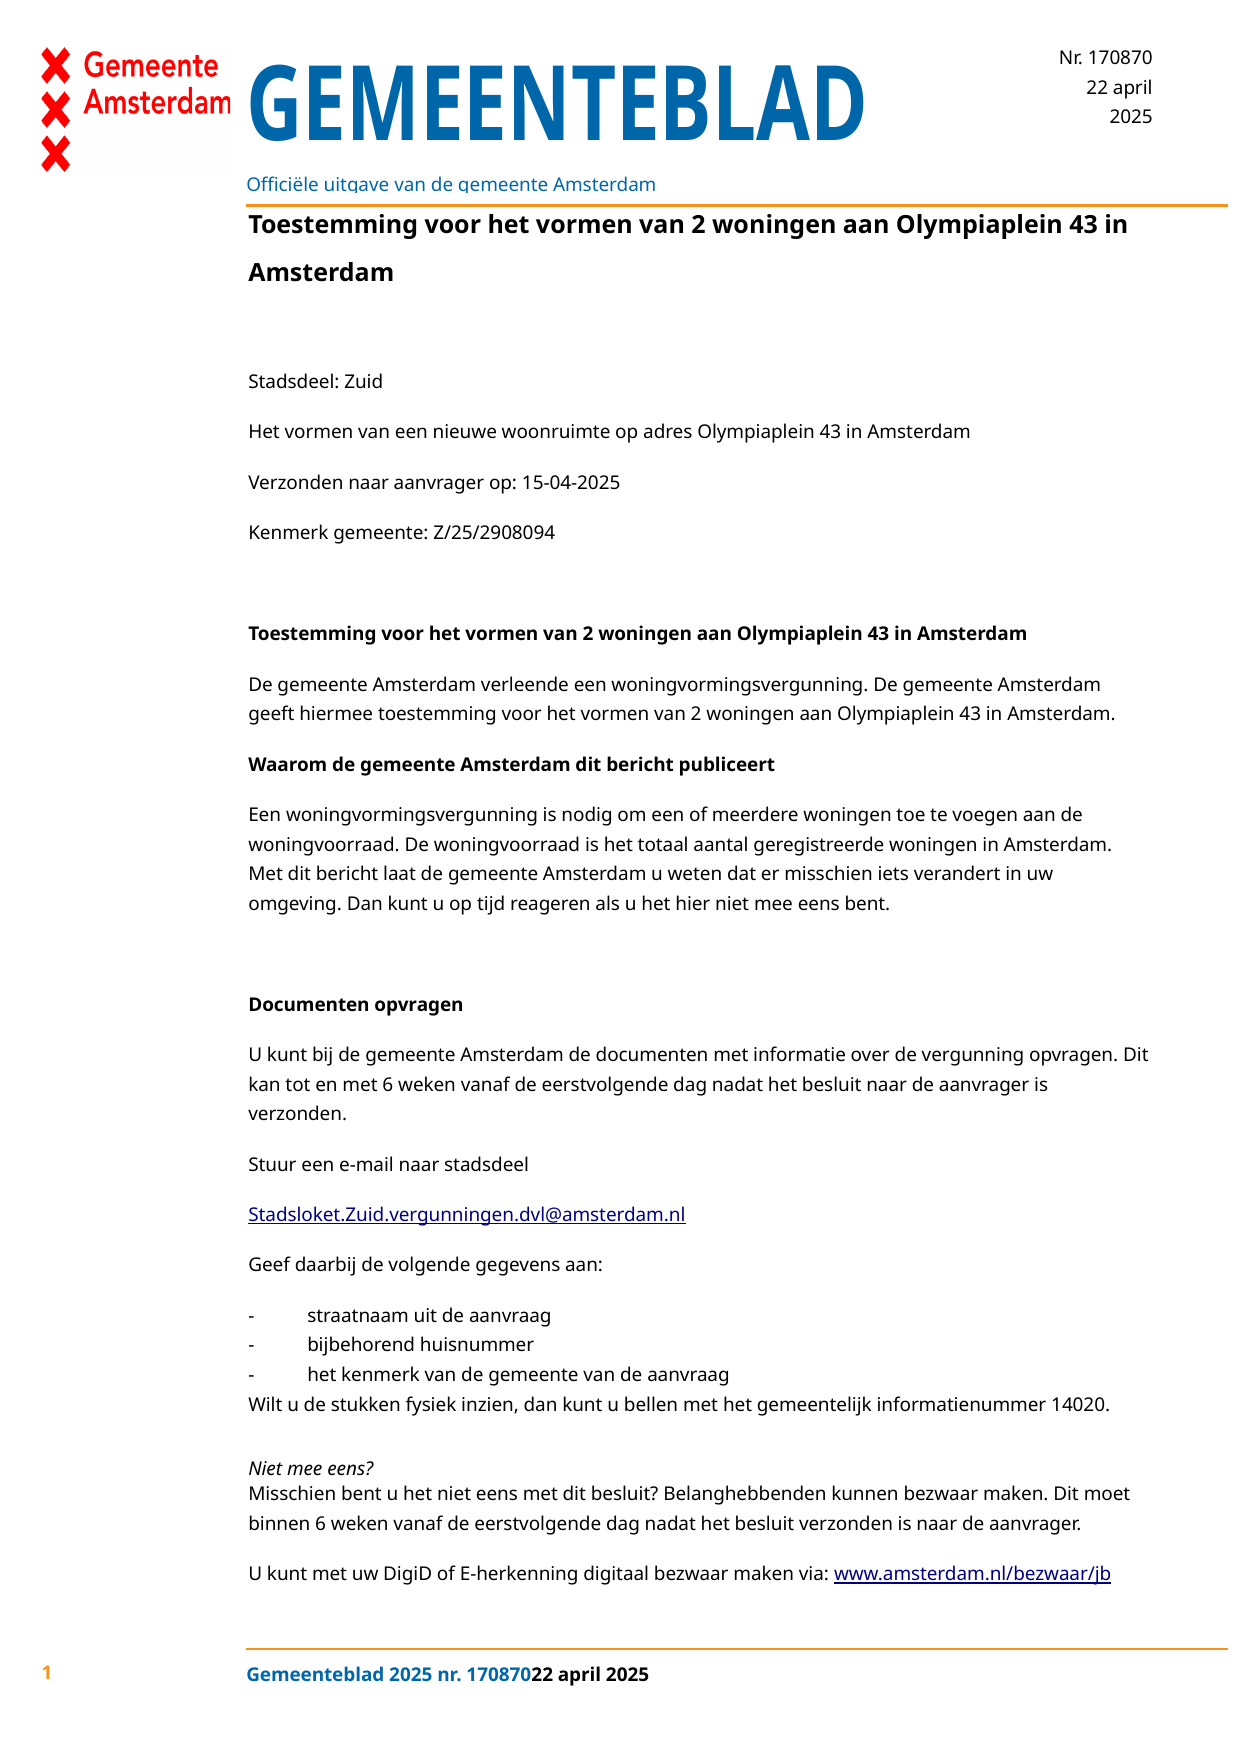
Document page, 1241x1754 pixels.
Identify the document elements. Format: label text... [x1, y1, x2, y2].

text U kunt met uw DigiD of E-herkenning digitaal bezwaar maken via: www.amsterdam.nl/bezwaar/jb [248, 1561, 1152, 1586]
list straatnaam uit de aanvraag [248, 1302, 1152, 1328]
text Een woningvormingsvergunning is nodig om een of meerdere woningen toe te voegen aan de woningvoorraad. De woningvoorraad is het totaal aantal geregistreerde woningen in Amsterdam. Met dit bericht laat de gemeente Amsterdam u weten dat er misschien iets verandert in uw omgeving. Dan kunt u op tijd reageren als u het hier niet mee eens bent. [248, 801, 1152, 916]
text Documenten opvragen [248, 991, 1152, 1017]
text Niet mee eens? [248, 1455, 1152, 1481]
text Wilt u de stukken fysiek inzien, dan kunt u bellen met het gemeentelijk informatienummer 14020. [248, 1391, 1152, 1417]
text Stadsdeel: Zuid [248, 368, 1152, 394]
list het kenmerk van de gemeente van de aanvraag [248, 1361, 1152, 1387]
text Verzonden naar aanvrager op: 15-04-2025 [248, 469, 1152, 495]
text Stuur een e-mail naar stadsdeel [248, 1151, 1152, 1177]
text Waarom de gemeente Amsterdam dit bericht publiceert [248, 751, 1152, 777]
list bijbehorend huisnummer [248, 1332, 1152, 1357]
text De gemeente Amsterdam verleende een woningvormingsvergunning. De gemeente Amsterdam geeft hiermee toestemming voor het vormen van 2 woningen aan Olympiaplein 43 in Amsterdam. [248, 671, 1152, 726]
text Kenmerk gemeente: Z/25/2908094 [248, 519, 1152, 545]
text Stadsloket.Zuid.vergunningen.dvl@amsterdam.nl [248, 1201, 1152, 1227]
text U kunt bij de gemeente Amsterdam de documenten met informatie over de vergunning opvragen. Dit kan tot en met 6 weken vanaf de eerstvolgende dag nadat het besluit naar de aanvrager is verzonden. [248, 1041, 1152, 1126]
picture [41, 47, 231, 172]
text Misschien bent u het niet eens met dit besluit? Belanghebbenden kunnen bezwaar maken. Dit moet binnen 6 weken vanaf de eerstvolgende dag nadat het besluit verzonden is naar de aanvrager. [248, 1481, 1152, 1536]
text Toestemming voor het vormen van 2 woningen aan Olympiaplein 43 in Amsterdam [248, 620, 1152, 646]
text Geef daarbij de volgende gegevens aan: [248, 1252, 1152, 1277]
text Toestemming voor het vormen van 2 woningen aan Olympiaplein 43 in Amsterdam [248, 207, 1152, 288]
text Het vormen van een nieuwe woonruimte op adres Olympiaplein 43 in Amsterdam [248, 419, 1152, 444]
